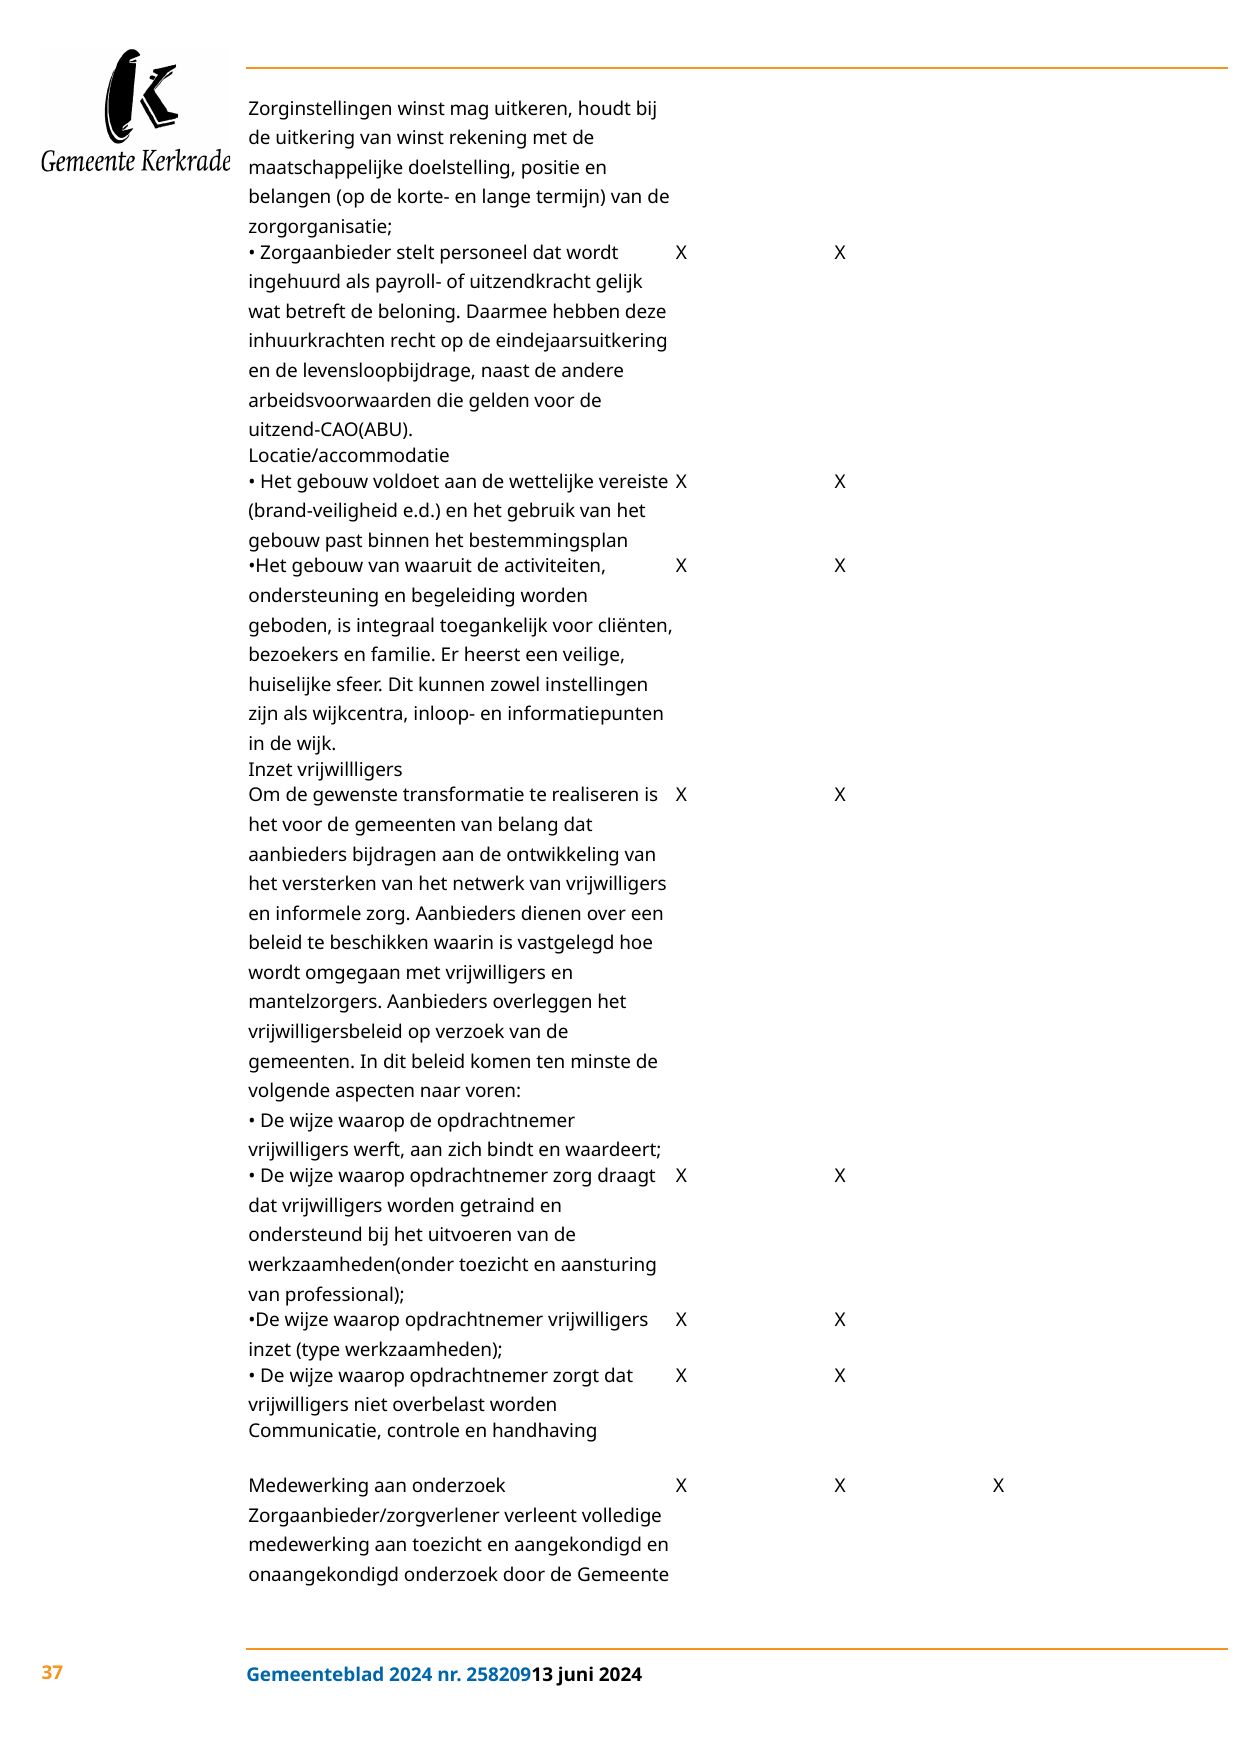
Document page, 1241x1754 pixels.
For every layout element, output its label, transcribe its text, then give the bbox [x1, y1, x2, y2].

table_cell •Het gebouw van waaruit de activiteiten, ondersteuning en begeleiding worden geboden, is integraal toegankelijk voor cliënten, bezoekers en familie. Er heerst een veilige, huiselijke sfeer. Dit kunnen zowel instellingen zijn als wijkcentra, inloop- en informatiepunten in de wijk. [248, 553, 676, 756]
table_cell [993, 756, 1152, 782]
table_cell [993, 95, 1152, 239]
table_cell X [676, 1473, 834, 1587]
table_cell X [676, 1163, 834, 1306]
table_cell •De wijze waarop opdrachtnemer vrijwilligers inzet (type werkzaamheden); [248, 1306, 676, 1362]
table_cell X [834, 1473, 993, 1587]
table_cell • Zorgaanbieder stelt personeel dat wordt ingehuurd als payroll- of uitzendkracht gelijk wat betreft de beloning. Daarmee hebben deze inhuurkrachten recht op de eindejaarsuitkering en de levensloopbijdrage, naast de andere arbeidsvoorwaarden die gelden voor de uitzend-CAO(ABU). [248, 239, 676, 442]
table_cell X [834, 1362, 993, 1417]
table_cell [993, 239, 1152, 442]
table_cell Inzet vrijwillligers [248, 756, 676, 782]
table_cell X [834, 1163, 993, 1306]
table_cell • De wijze waarop opdrachtnemer zorgt dat vrijwilligers niet overbelast worden [248, 1362, 676, 1417]
table_cell X [834, 553, 993, 756]
table_cell X [834, 239, 993, 442]
table_cell [676, 442, 834, 468]
table_cell [676, 1417, 834, 1472]
table_cell [993, 553, 1152, 756]
table_cell [834, 95, 993, 239]
table_cell [993, 1417, 1152, 1472]
table_cell [834, 1417, 993, 1472]
table_cell [993, 442, 1152, 468]
table_cell X [676, 468, 834, 553]
table_cell X [676, 239, 834, 442]
table_cell [993, 782, 1152, 1162]
table_cell X [834, 468, 993, 553]
table_cell [676, 95, 834, 239]
table_cell [993, 1163, 1152, 1306]
table_cell [993, 468, 1152, 553]
table_cell X [834, 1306, 993, 1362]
table_cell X [993, 1473, 1152, 1587]
table_cell X [676, 1306, 834, 1362]
table_cell Locatie/accommodatie [248, 442, 676, 468]
picture [41, 47, 231, 172]
table_cell [676, 756, 834, 782]
table_cell [993, 1306, 1152, 1362]
table_cell X [676, 1362, 834, 1417]
table_cell X [676, 782, 834, 1162]
table_cell X [834, 782, 993, 1162]
table_cell X [676, 553, 834, 756]
table_cell Om de gewenste transformatie te realiseren is het voor de gemeenten van belang dat aanbieders bijdragen aan de ontwikkeling van het versterken van het netwerk van vrijwilligers en informele zorg. Aanbieders dienen over een beleid te beschikken waarin is vastgelegd hoe wordt omgegaan met vrijwilligers en mantelzorgers. Aanbieders overleggen het vrijwilligersbeleid op verzoek van de gemeenten. In dit beleid komen ten minste de volgende aspecten naar voren: • De wijze waarop de opdrachtnemer vrijwilligers werft, aan zich bindt en waardeert; [248, 782, 676, 1162]
table_cell Zorginstellingen winst mag uitkeren, houdt bij de uitkering van winst rekening met de maatschappelijke doelstelling, positie en belangen (op de korte- en lange termijn) van de zorgorganisatie; [248, 95, 676, 239]
table_cell • De wijze waarop opdrachtnemer zorg draagt dat vrijwilligers worden getraind en ondersteund bij het uitvoeren van de werkzaamheden(onder toezicht en aansturing van professional); [248, 1163, 676, 1306]
table_cell [993, 1362, 1152, 1417]
table_cell [834, 442, 993, 468]
table_cell [834, 756, 993, 782]
table_cell • Het gebouw voldoet aan de wettelijke vereiste (brand-veiligheid e.d.) en het gebruik van het gebouw past binnen het bestemmingsplan [248, 468, 676, 553]
table_cell Medewerking aan onderzoek Zorgaanbieder/zorgverlener verleent volledige medewerking aan toezicht en aangekondigd en onaangekondigd onderzoek door de Gemeente [248, 1473, 676, 1587]
table_cell Communicatie, controle en handhaving [248, 1417, 676, 1472]
